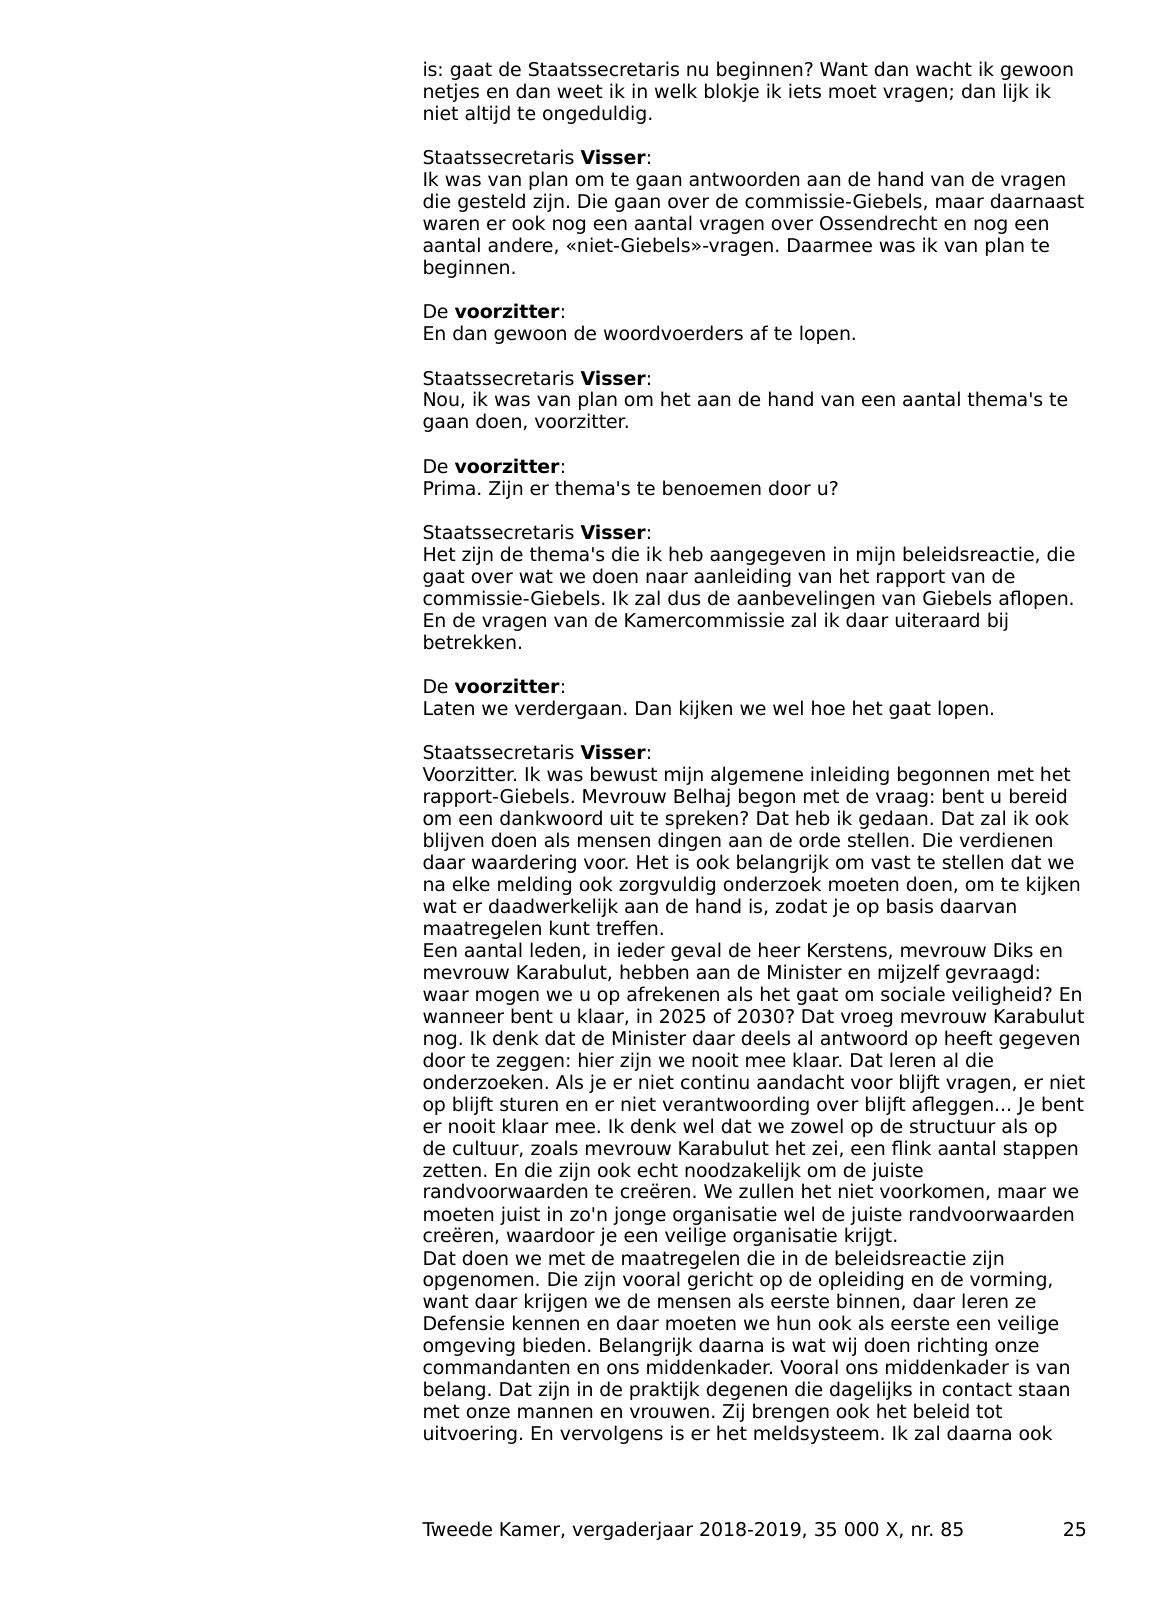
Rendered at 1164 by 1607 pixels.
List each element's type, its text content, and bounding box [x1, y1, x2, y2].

text Staatssecretaris Visser: [422, 522, 1087, 544]
text Een aantal leden, in ieder geval de heer Kerstens, mevrouw Diks en mevrouw Karabulut, hebben aan de Minister en mijzelf gevraagd: waar mogen we u op afrekenen als het gaat om sociale veiligheid? En wanneer bent u klaar, in 2025 of 2030? Dat vroeg mevrouw Karabulut nog. Ik denk dat de Minister daar deels al antwoord op heeft gegeven door te zeggen: hier zijn we nooit mee klaar. Dat leren al die onderzoeken. Als je er niet continu aandacht voor blijft vragen, er niet op blijft sturen en er niet verantwoording over blijft afleggen... Je bent er nooit klaar mee. Ik denk wel dat we zowel op de structuur als op de cultuur, zoals mevrouw Karabulut het zei, een flink aantal stappen zetten. En die zijn ook echt noodzakelijk om de juiste randvoorwaarden te creëren. We zullen het niet voorkomen, maar we moeten juist in zo'n jonge organisatie wel de juiste randvoorwaarden creëren, waardoor je een veilige organisatie krijgt. [422, 940, 1087, 1247]
text Staatssecretaris Visser: [422, 742, 1087, 764]
text De voorzitter: [422, 301, 1087, 323]
text Nou, ik was van plan om het aan de hand van een aantal thema's te gaan doen, voorzitter. [422, 389, 1087, 433]
text Ik was van plan om te gaan antwoorden aan de hand van de vragen die gesteld zijn. Die gaan over de commissie-Giebels, maar daarnaast waren er ook nog een aantal vragen over Ossendrecht en nog een aantal andere, «niet-Giebels»-vragen. Daarmee was ik van plan te beginnen. [422, 169, 1087, 279]
text De voorzitter: [422, 676, 1087, 698]
text Staatssecretaris Visser: [422, 367, 1087, 389]
text Prima. Zijn er thema's te benoemen door u? [422, 477, 1087, 499]
text De voorzitter: [422, 456, 1087, 477]
text Dat doen we met de maatregelen die in de beleidsreactie zijn opgenomen. Die zijn vooral gericht op de opleiding en de vorming, want daar krijgen we de mensen als eerste binnen, daar leren ze Defensie kennen en daar moeten we hun ook als eerste een veilige omgeving bieden. Belangrijk daarna is wat wij doen richting onze commandanten en ons middenkader. Vooral ons middenkader is van belang. Dat zijn in de praktijk degenen die dagelijks in contact staan met onze mannen en vrouwen. Zij brengen ook het beleid tot uitvoering. En vervolgens is er het meldsysteem. Ik zal daarna ook [422, 1247, 1087, 1445]
text Het zijn de thema's die ik heb aangegeven in mijn beleidsreactie, die gaat over wat we doen naar aanleiding van het rapport van de commissie-Giebels. Ik zal dus de aanbevelingen van Giebels aflopen. En de vragen van de Kamercommissie zal ik daar uiteraard bij betrekken. [422, 544, 1087, 653]
text Staatssecretaris Visser: [422, 147, 1087, 169]
text En dan gewoon de woordvoerders af te lopen. [422, 323, 1087, 345]
text is: gaat de Staatssecretaris nu beginnen? Want dan wacht ik gewoon netjes en dan weet ik in welk blokje ik iets moet vragen; dan lijk ik niet altijd te ongeduldig. [422, 59, 1087, 125]
text Voorzitter. Ik was bewust mijn algemene inleiding begonnen met het rapport-Giebels. Mevrouw Belhaj begon met de vraag: bent u bereid om een dankwoord uit te spreken? Dat heb ik gedaan. Dat zal ik ook blijven doen als mensen dingen aan de orde stellen. Die verdienen daar waardering voor. Het is ook belangrijk om vast te stellen dat we na elke melding ook zorgvuldig onderzoek moeten doen, om te kijken wat er daadwerkelijk aan de hand is, zodat je op basis daarvan maatregelen kunt treffen. [422, 764, 1087, 940]
text Laten we verdergaan. Dan kijken we wel hoe het gaat lopen. [422, 698, 1087, 720]
